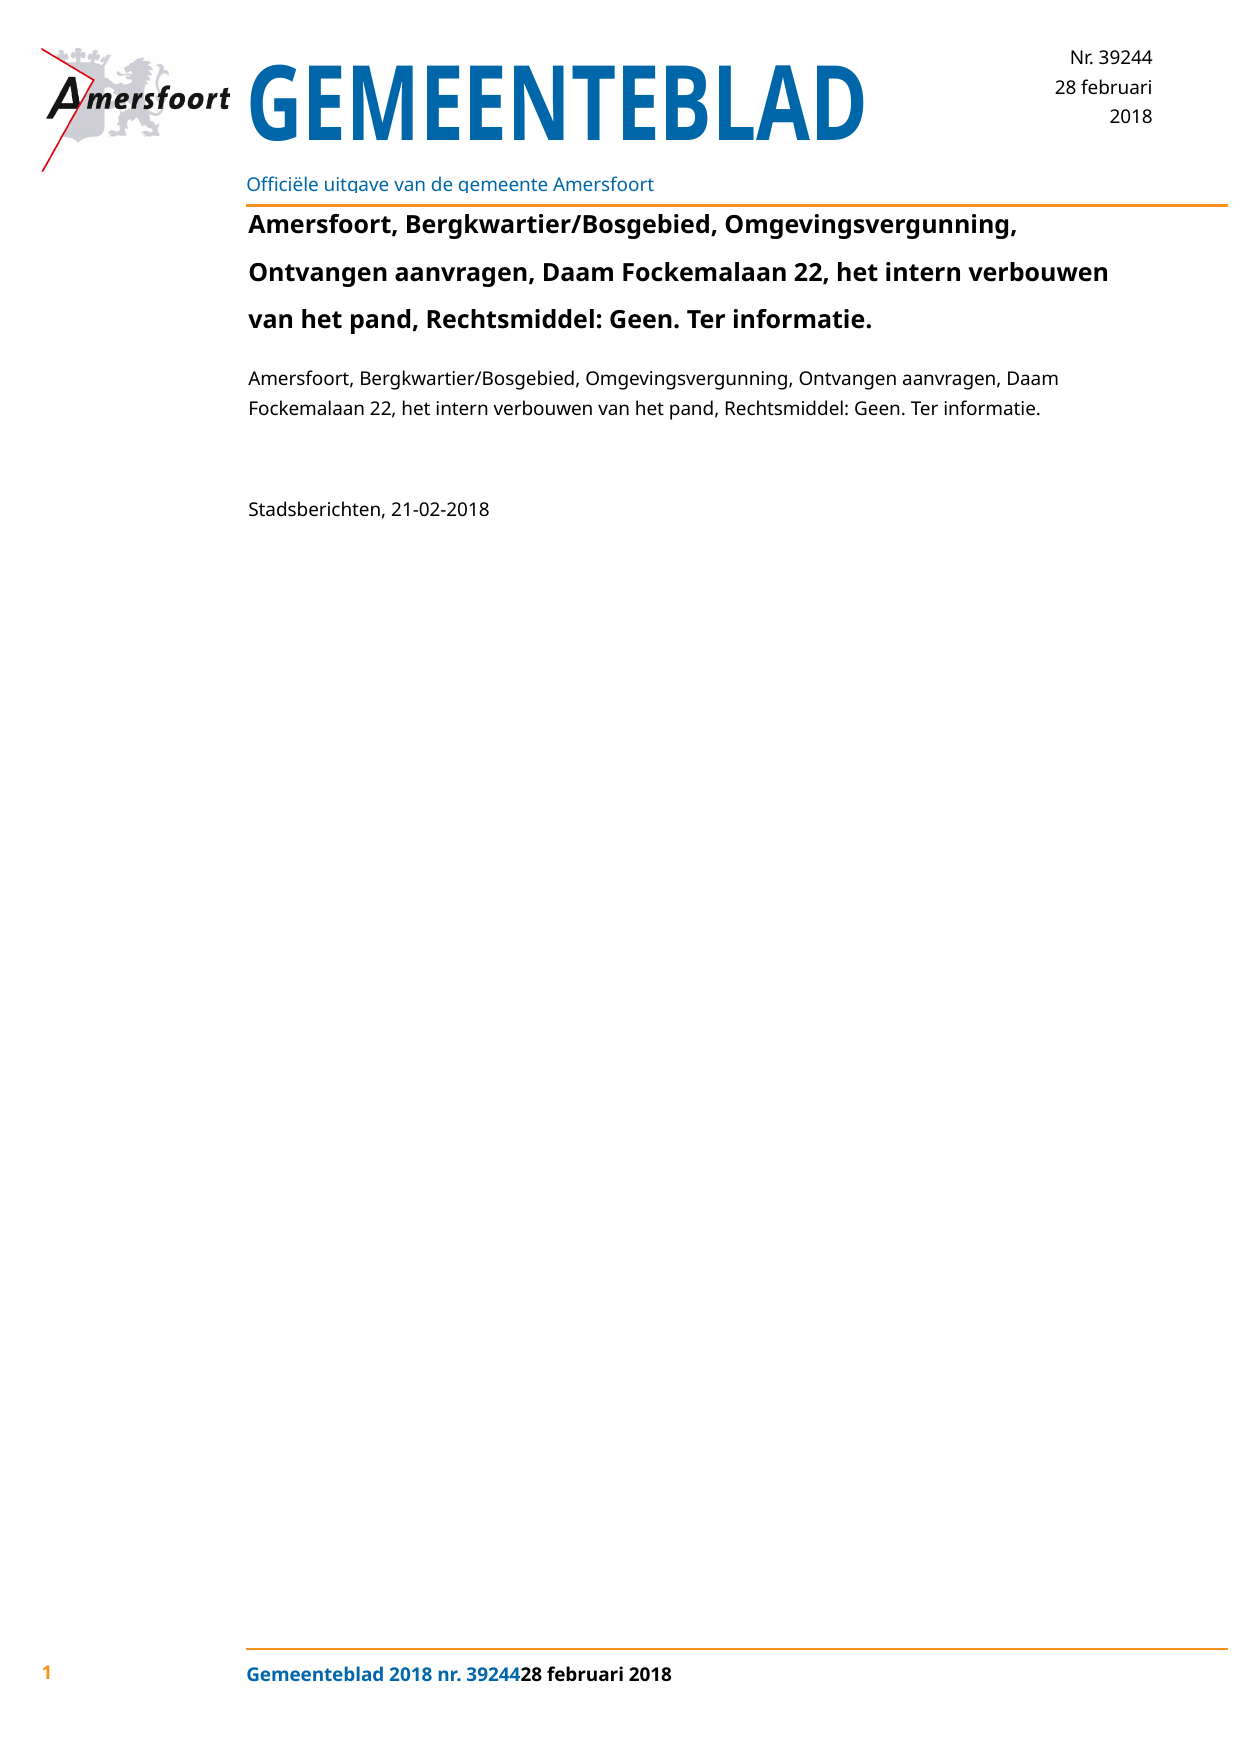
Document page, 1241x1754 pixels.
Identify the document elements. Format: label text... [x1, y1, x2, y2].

picture [41, 47, 231, 172]
text Amersfoort, Bergkwartier/Bosgebied, Omgevingsvergunning, Ontvangen aanvragen, Daam Fockemalaan 22, het intern verbouwen van het pand, Rechtsmiddel: Geen. Ter informatie. [248, 366, 1152, 421]
text Stadsberichten, 21-02-2018 [248, 496, 1152, 522]
text Amersfoort, Bergkwartier/Bosgebied, Omgevingsvergunning, Ontvangen aanvragen, Daam Fockemalaan 22, het intern verbouwen van het pand, Rechtsmiddel: Geen. Ter informatie. [248, 207, 1152, 336]
